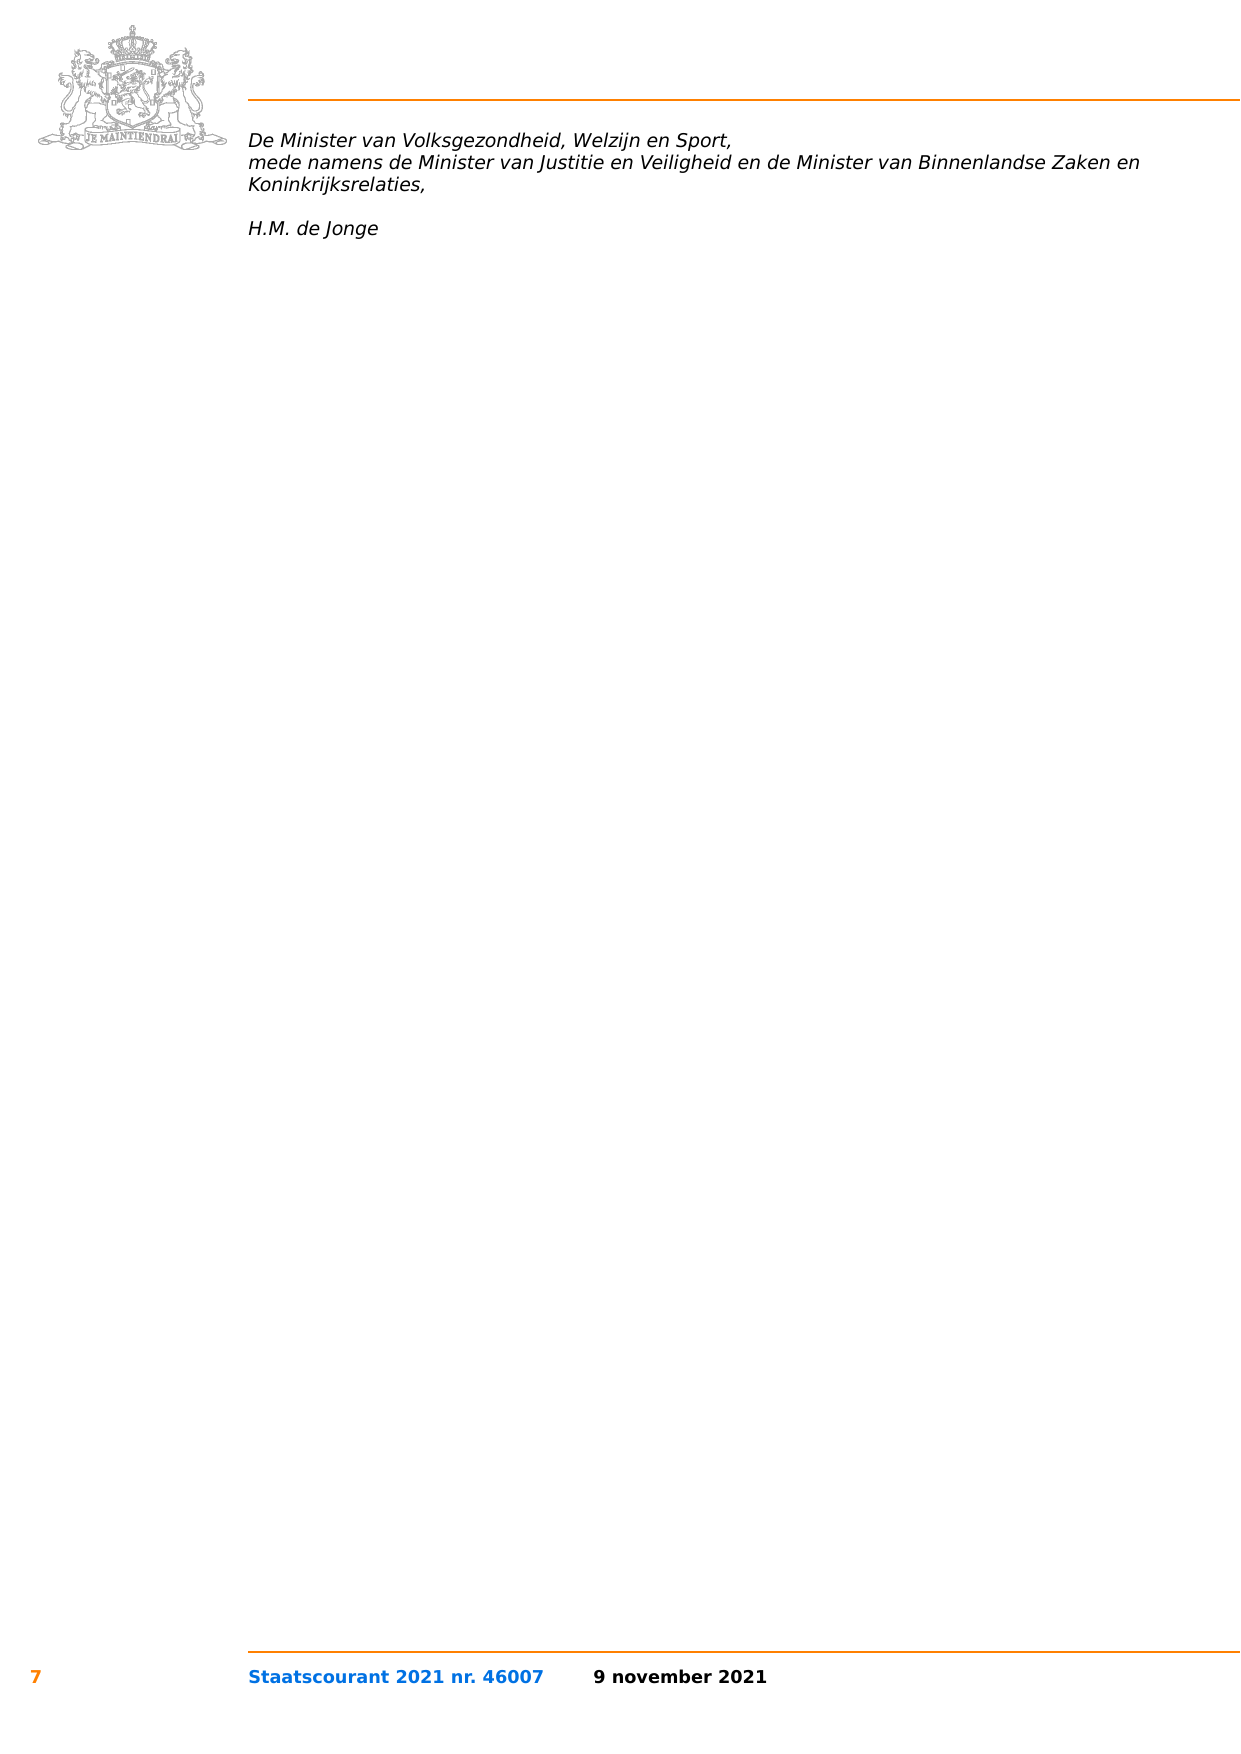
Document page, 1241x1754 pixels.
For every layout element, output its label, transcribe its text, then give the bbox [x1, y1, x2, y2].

text De Minister van Volksgezondheid, Welzijn en Sport, mede namens de Minister van Justitie en Veiligheid en de Minister van Binnenlandse Zaken en Koninkrijksrelaties, H.M. de Jonge [248, 130, 1163, 240]
picture [38, 25, 227, 150]
